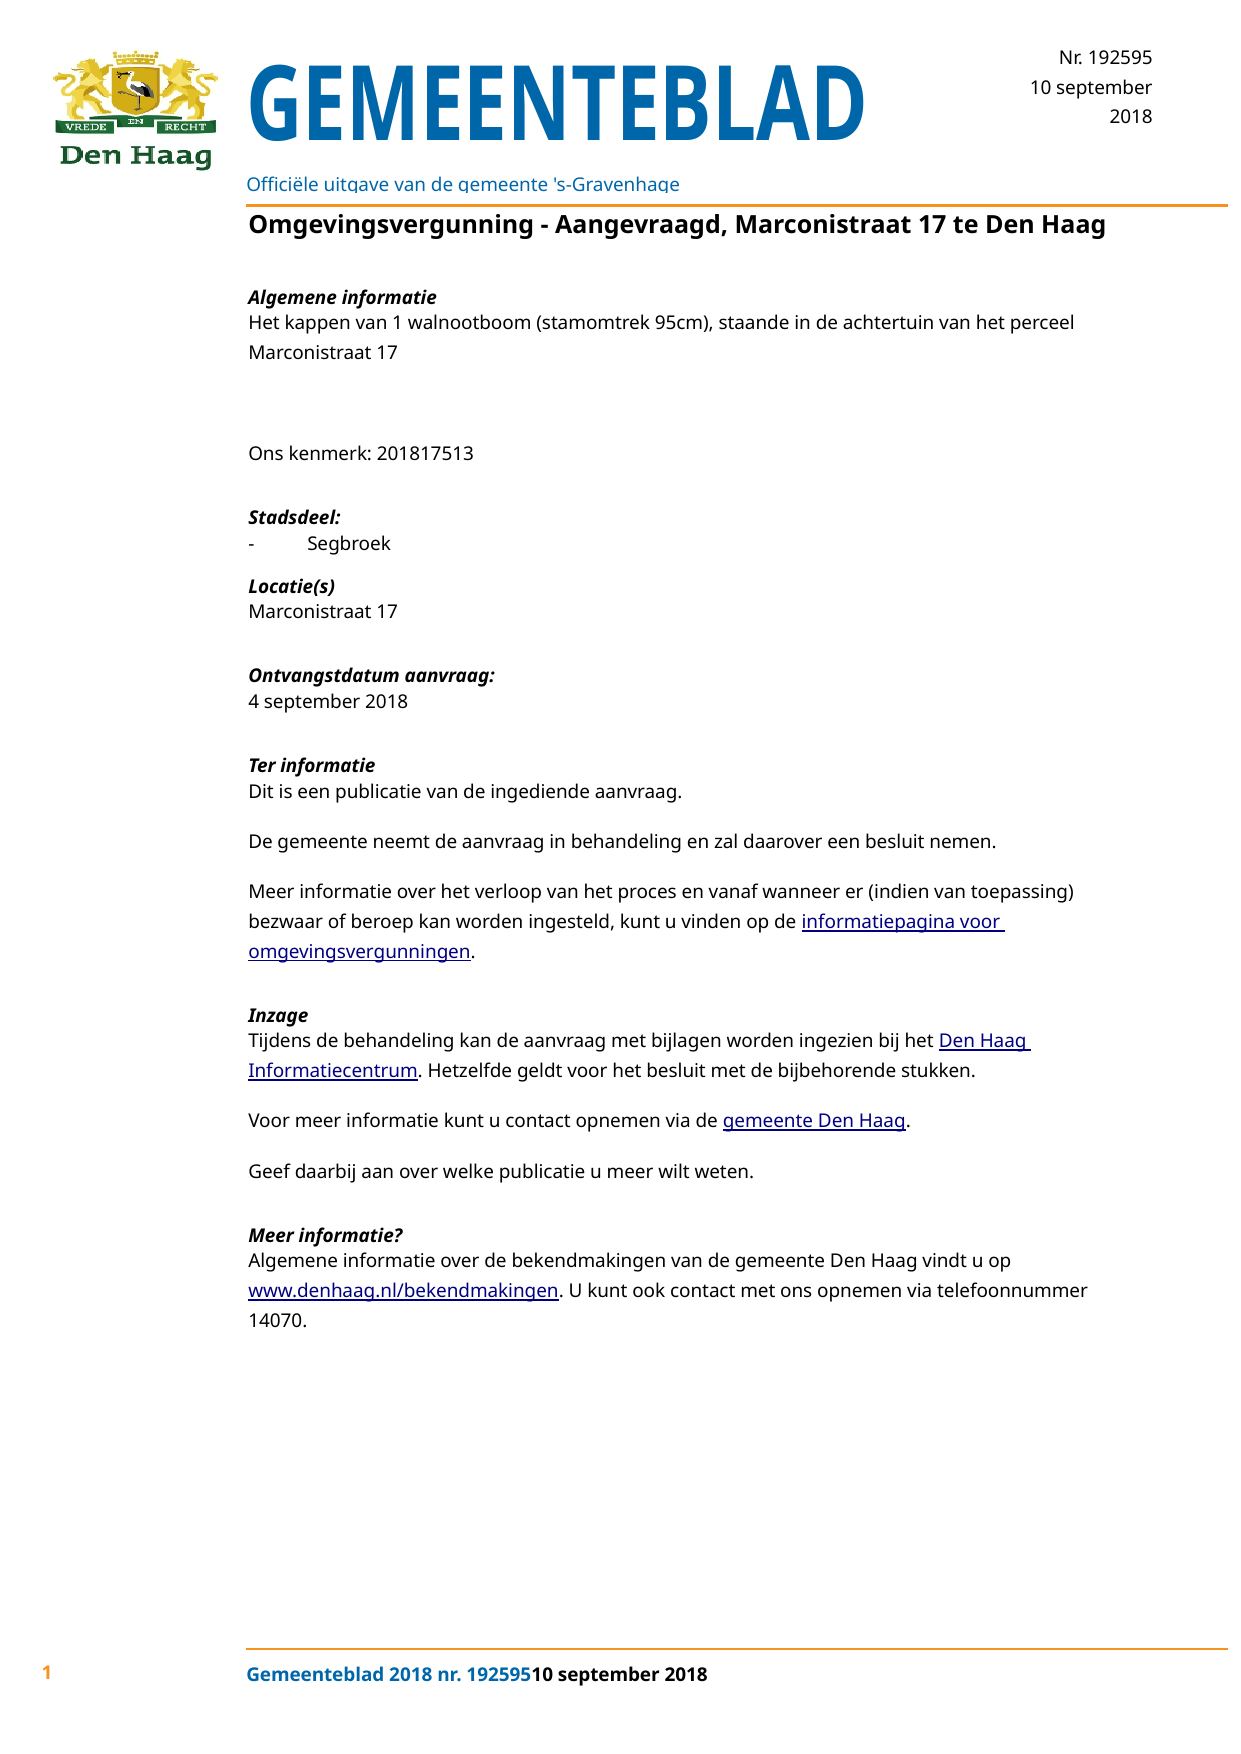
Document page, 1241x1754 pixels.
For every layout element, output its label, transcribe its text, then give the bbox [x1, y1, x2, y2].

text Marconistraat 17 [248, 598, 1152, 624]
text Geef daarbij aan over welke publicatie u meer wilt weten. [248, 1158, 1152, 1184]
list Segbroek [248, 530, 1152, 555]
text Inzage [248, 1002, 1152, 1028]
text Voor meer informatie kunt u contact opnemen via de gemeente Den Haag. [248, 1108, 1152, 1133]
text Stadsdeel: [248, 504, 1152, 530]
text Ter informatie [248, 752, 1152, 778]
text Locatie(s) [248, 573, 1152, 598]
text Tijdens de behandeling kan de aanvraag met bijlagen worden ingezien bij het Den Haag Informatiecentrum. Hetzelfde geldt voor het besluit met de bijbehorende stukken. [248, 1028, 1152, 1083]
text De gemeente neemt de aanvraag in behandeling en zal daarover een besluit nemen. [248, 828, 1152, 854]
text Omgevingsvergunning - Aangevraagd, Marconistraat 17 te Den Haag [248, 207, 1152, 241]
text Meer informatie? [248, 1222, 1152, 1248]
text Ontvangstdatum aanvraag: [248, 662, 1152, 688]
text Dit is een publicatie van de ingediende aanvraag. [248, 778, 1152, 804]
text Het kappen van 1 walnootboom (stamomtrek 95cm), staande in de achtertuin van het perceel Marconistraat 17 [248, 309, 1152, 365]
picture [41, 47, 231, 172]
text Algemene informatie over de bekendmakingen van de gemeente Den Haag vindt u op www.denhaag.nl/bekendmakingen. U kunt ook contact met ons opnemen via telefoonnummer 14070. [248, 1248, 1152, 1333]
text Ons kenmerk: 201817513 [248, 440, 1152, 466]
text 4 september 2018 [248, 688, 1152, 714]
text Meer informatie over het verloop van het proces en vanaf wanneer er (indien van toepassing) bezwaar of beroep kan worden ingesteld, kunt u vinden op de informatiepagina voor omgevingsvergunningen. [248, 879, 1152, 964]
text Algemene informatie [248, 284, 1152, 309]
